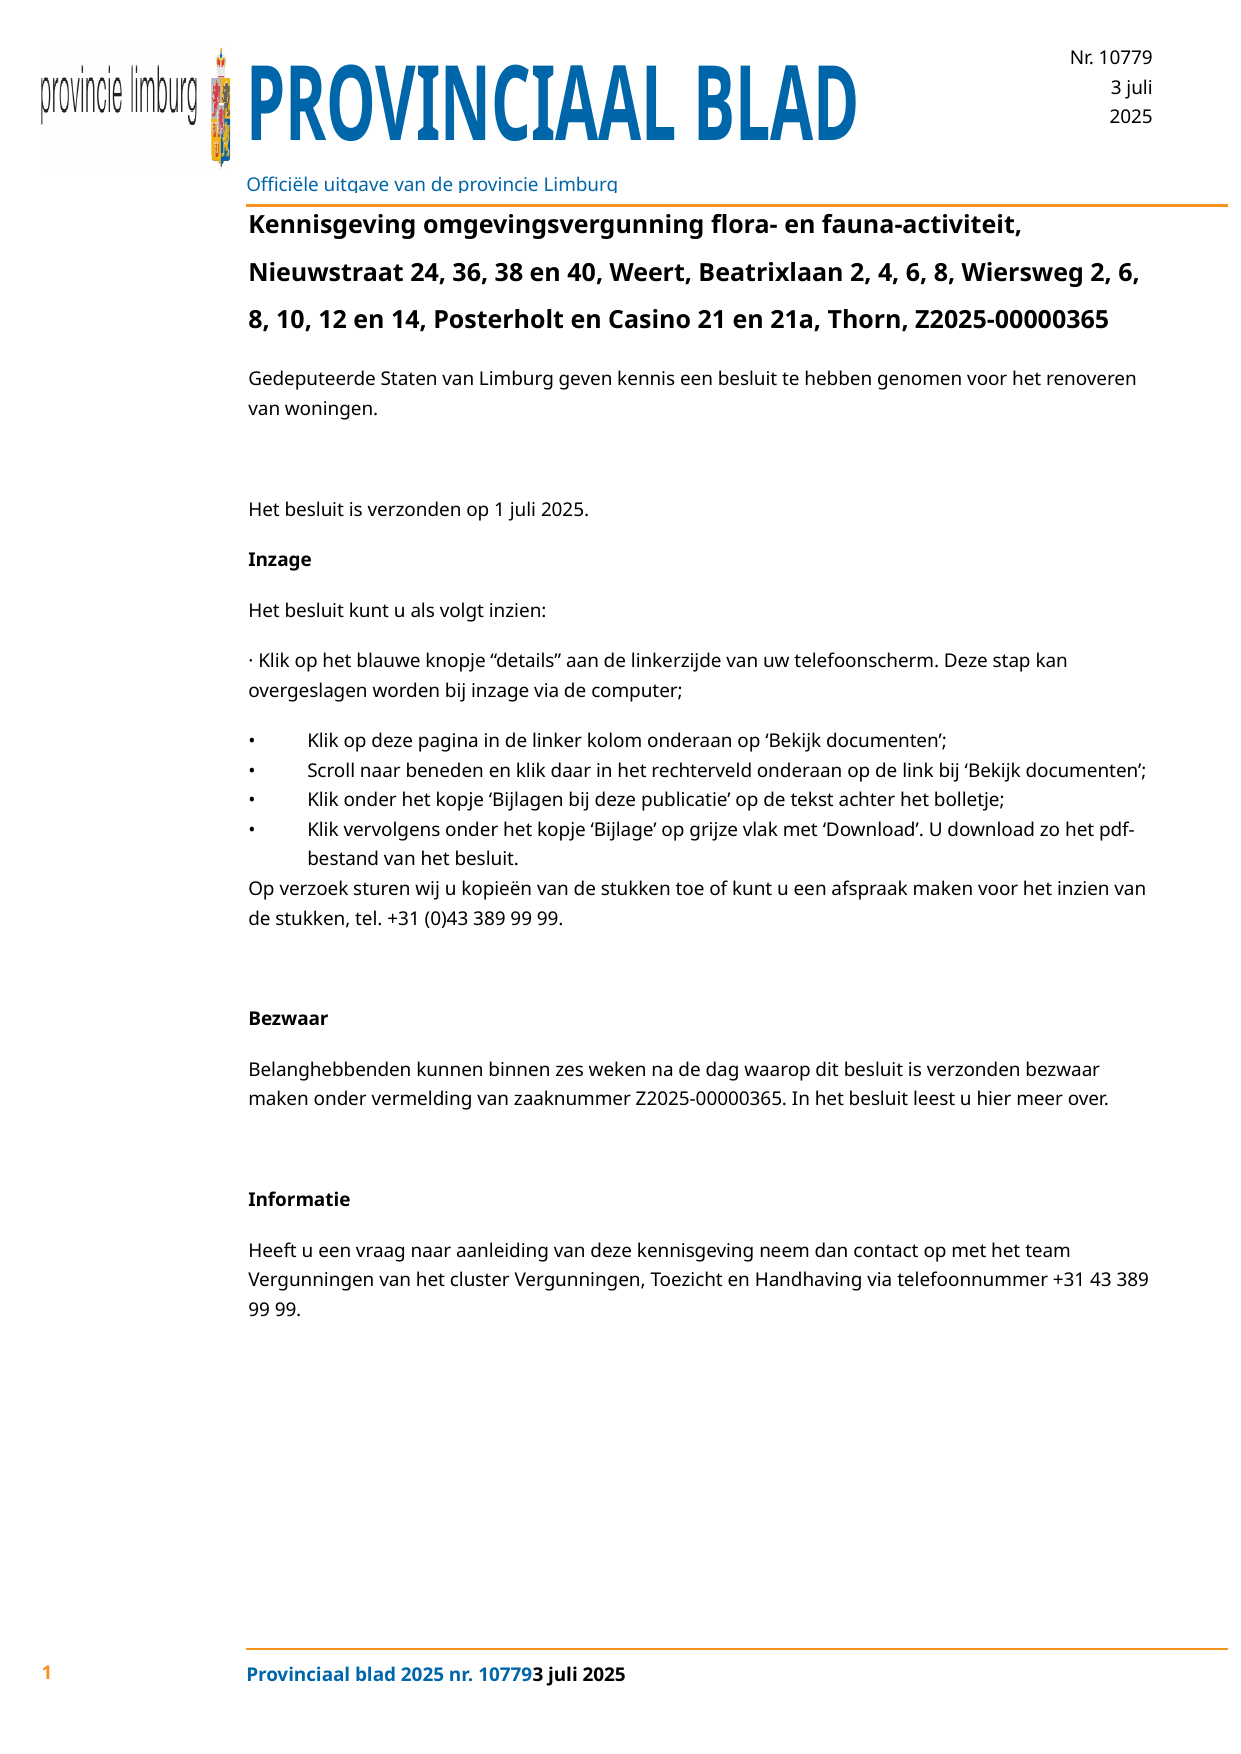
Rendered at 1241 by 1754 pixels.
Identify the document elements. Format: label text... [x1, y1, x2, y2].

text Informatie [248, 1186, 1152, 1212]
text Heeft u een vraag naar aanleiding van deze kennisgeving neem dan contact op met het team Vergunningen van het cluster Vergunningen, Toezicht en Handhaving via telefoonnummer +31 43 389 99 99. [248, 1237, 1152, 1322]
text Op verzoek sturen wij u kopieën van de stukken toe of kunt u een afspraak maken voor het inzien van de stukken, tel. +31 (0)43 389 99 99. [248, 875, 1152, 930]
list Klik vervolgens onder het kopje ‘Bijlage’ op grijze vlak met ‘Download’. U download zo het pdf-bestand van het besluit. [248, 816, 1152, 871]
list Scroll naar beneden en klik daar in het rechterveld onderaan op de link bij ‘Bekijk documenten’; [248, 757, 1152, 782]
text Kennisgeving omgevingsvergunning flora- en fauna-activiteit, Nieuwstraat 24, 36, 38 en 40, Weert, Beatrixlaan 2, 4, 6, 8, Wiersweg 2, 6, 8, 10, 12 en 14, Posterholt en Casino 21 en 21a, Thorn, Z2025-00000365 [248, 207, 1152, 336]
picture [41, 47, 231, 172]
list Klik op deze pagina in de linker kolom onderaan op ‘Bekijk documenten’; [248, 727, 1152, 753]
text Bezwaar [248, 1006, 1152, 1031]
list Klik onder het kopje ‘Bijlagen bij deze publicatie’ op de tekst achter het bolletje; [248, 786, 1152, 812]
text Het besluit is verzonden op 1 juli 2025. [248, 496, 1152, 522]
text · Klik op het blauwe knopje “details” aan de linkerzijde van uw telefoonscherm. Deze stap kan overgeslagen worden bij inzage via de computer; [248, 647, 1152, 702]
text Het besluit kunt u als volgt inzien: [248, 597, 1152, 622]
text Inzage [248, 546, 1152, 572]
text Belanghebbenden kunnen binnen zes weken na de dag waarop dit besluit is verzonden bezwaar maken onder vermelding van zaaknummer Z2025-00000365. In het besluit leest u hier meer over. [248, 1056, 1152, 1111]
text Gedeputeerde Staten van Limburg geven kennis een besluit te hebben genomen voor het renoveren van woningen. [248, 366, 1152, 421]
